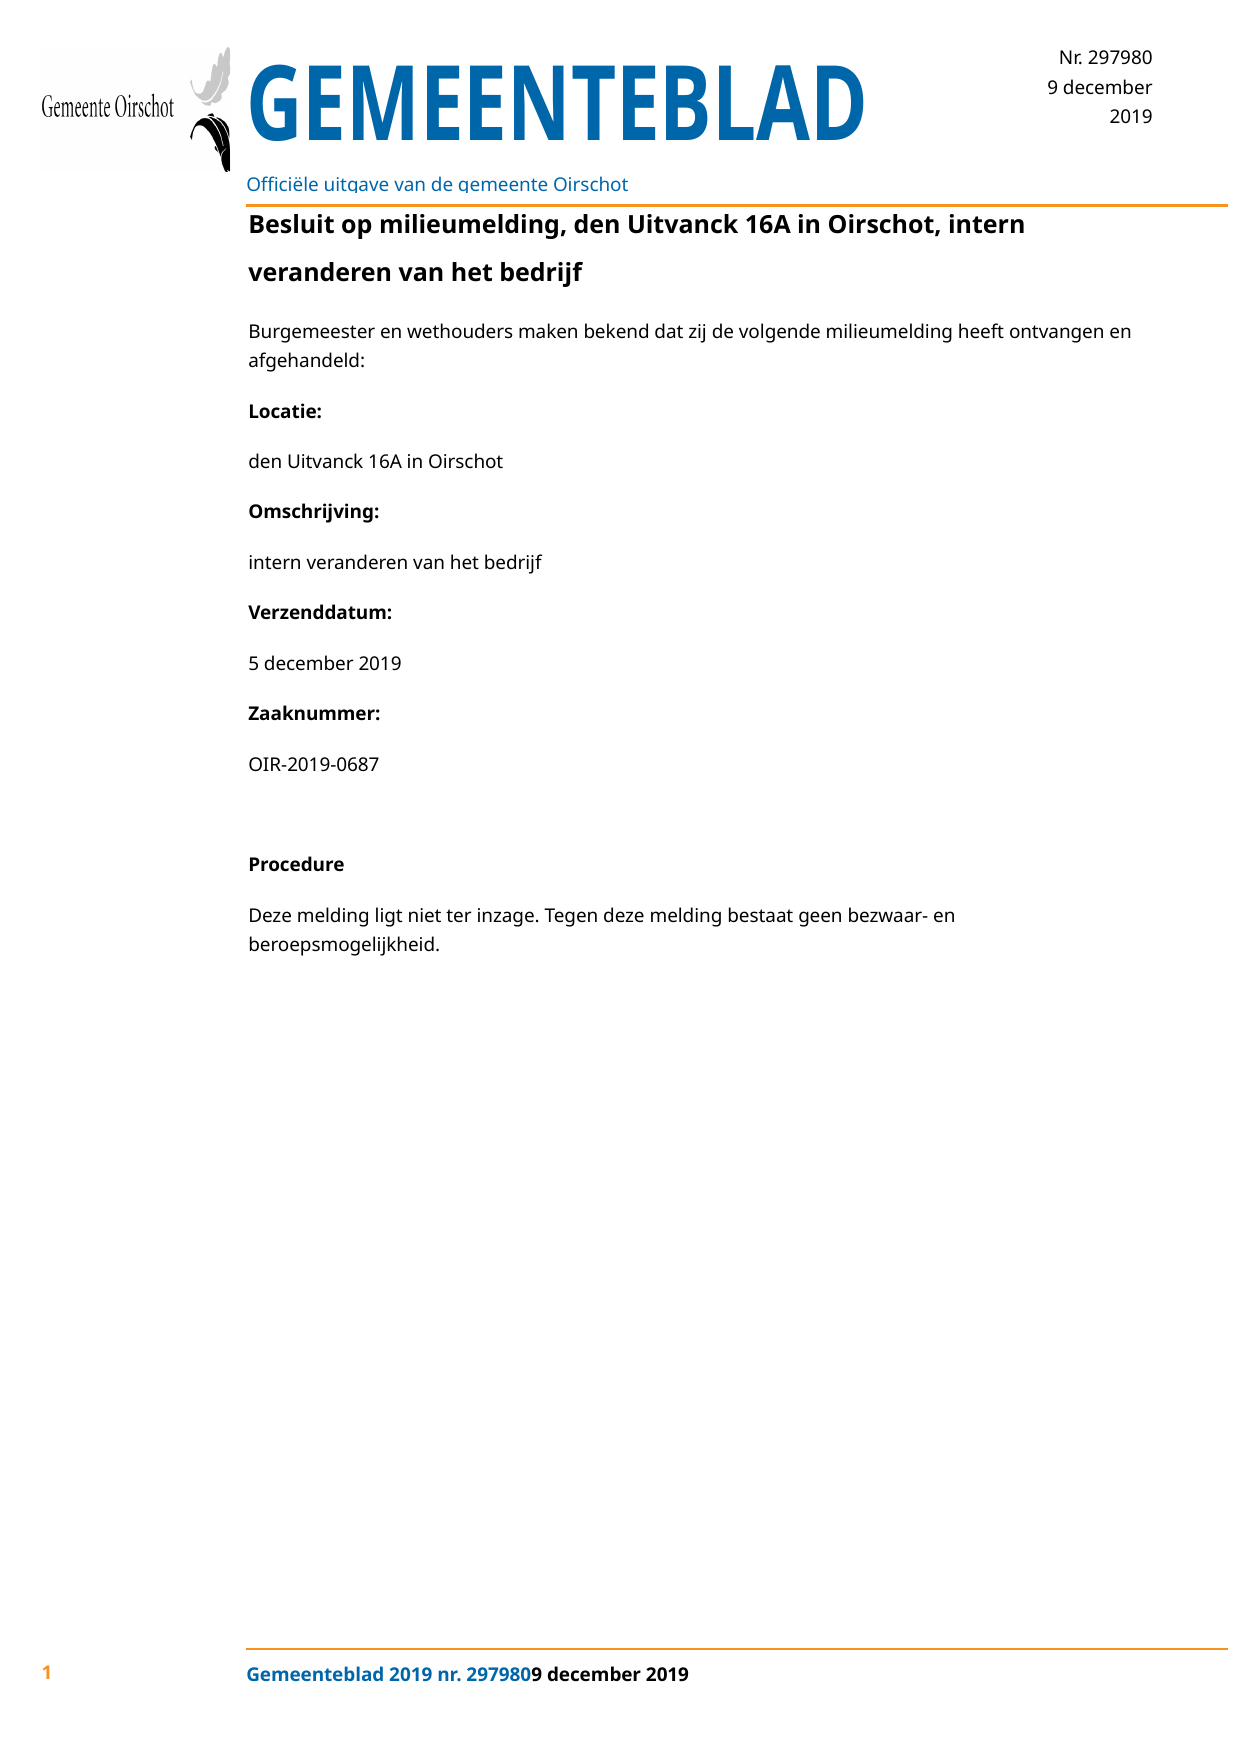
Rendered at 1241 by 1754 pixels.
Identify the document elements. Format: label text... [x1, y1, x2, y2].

text Procedure [248, 852, 1152, 877]
text Burgemeester en wethouders maken bekend dat zij de volgende milieumelding heeft ontvangen en afgehandeld: [248, 318, 1152, 373]
picture [41, 47, 231, 172]
text intern veranderen van het bedrijf [248, 549, 1152, 575]
text den Uitvanck 16A in Oirschot [248, 448, 1152, 474]
text Deze melding ligt niet ter inzage. Tegen deze melding bestaat geen bezwaar- en beroepsmogelijkheid. [248, 902, 1152, 957]
text Omschrijving: [248, 499, 1152, 524]
text Locatie: [248, 398, 1152, 424]
text OIR-2019-0687 [248, 751, 1152, 777]
text Besluit op milieumelding, den Uitvanck 16A in Oirschot, intern veranderen van het bedrijf [248, 207, 1152, 288]
text Zaaknummer: [248, 700, 1152, 726]
text Verzenddatum: [248, 599, 1152, 625]
text 5 december 2019 [248, 650, 1152, 676]
